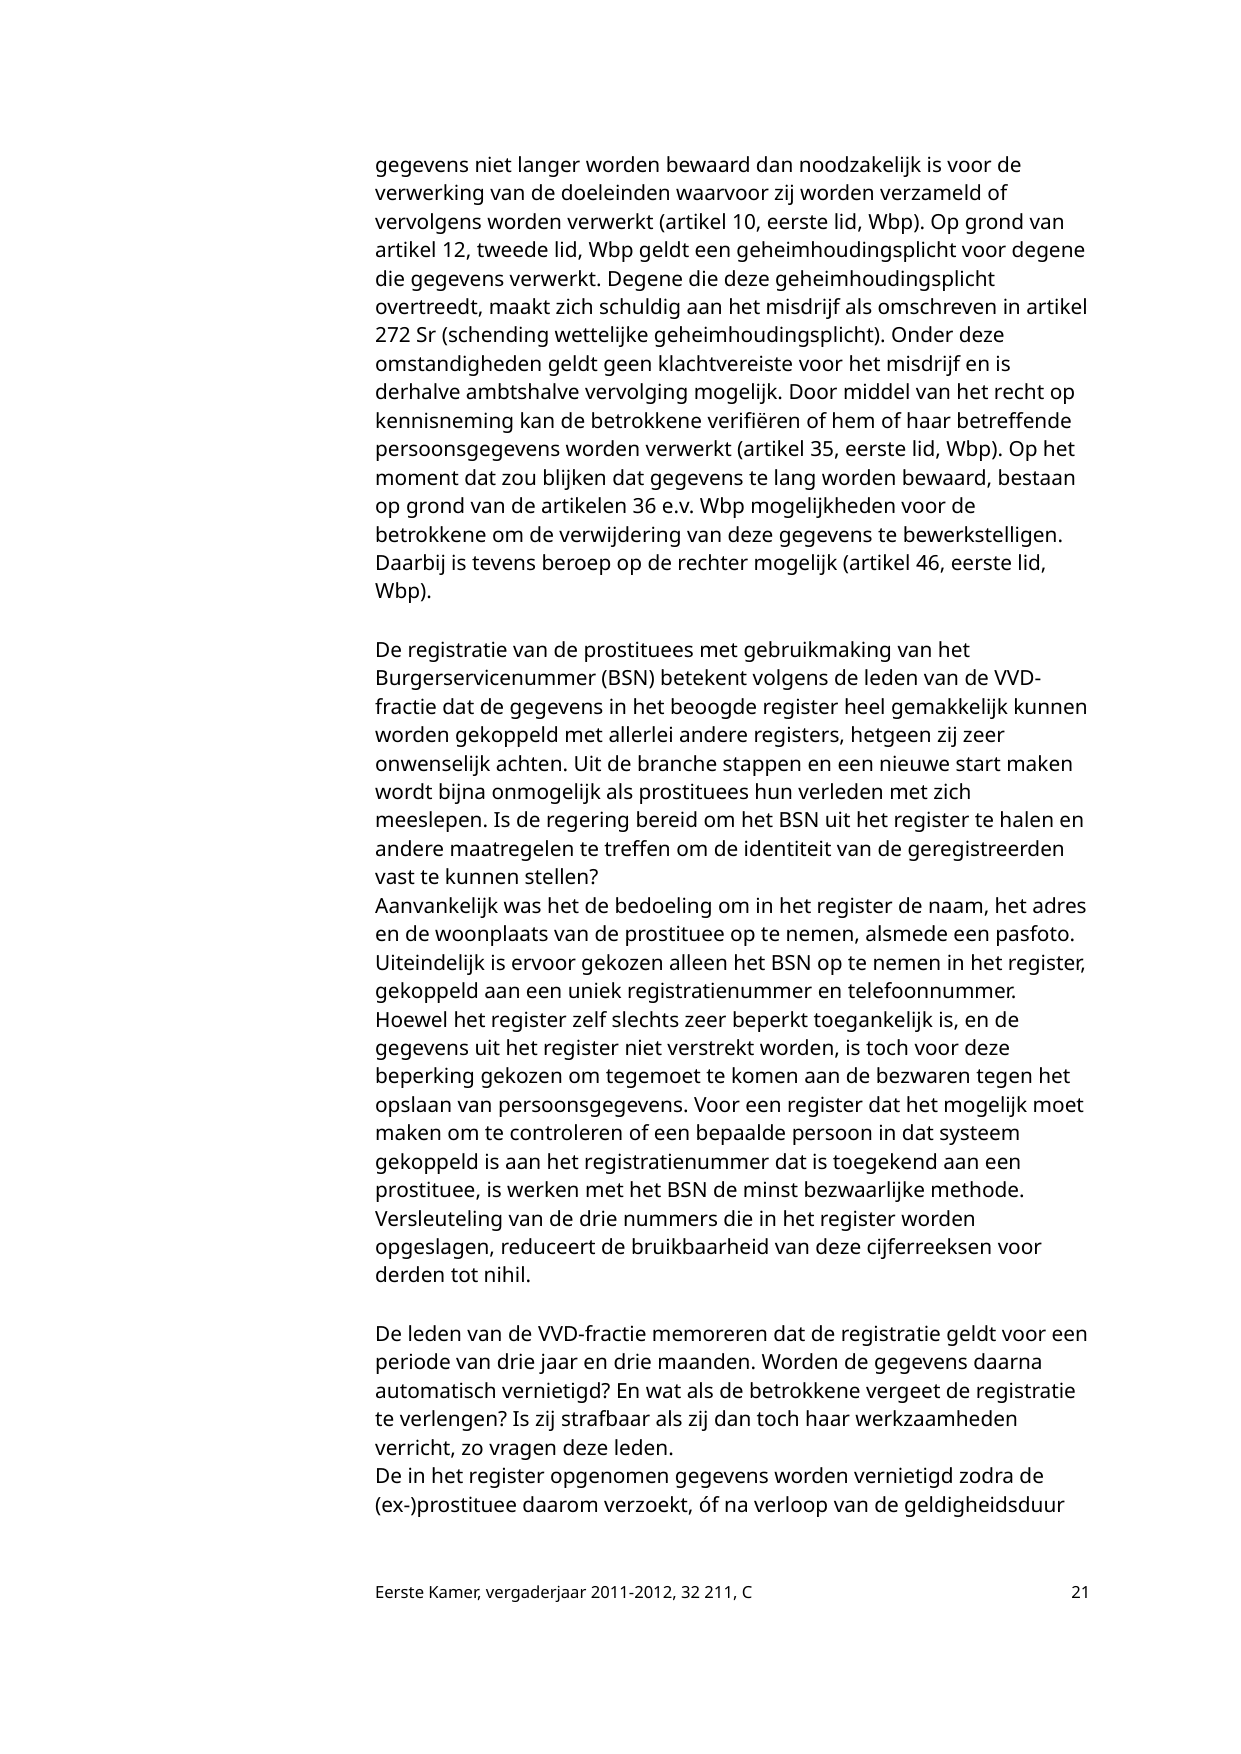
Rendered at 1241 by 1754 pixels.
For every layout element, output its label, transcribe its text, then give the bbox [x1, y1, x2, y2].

text Aanvankelijk was het de bedoeling om in het register de naam, het adres en de woonplaats van de prostituee op te nemen, alsmede een pasfoto. Uiteindelijk is ervoor gekozen alleen het BSN op te nemen in het register, gekoppeld aan een uniek registratienummer en telefoonnummer. Hoewel het register zelf slechts zeer beperkt toegankelijk is, en de gegevens uit het register niet verstrekt worden, is toch voor deze beperking gekozen om tegemoet te komen aan de bezwaren tegen het opslaan van persoonsgegevens. Voor een register dat het mogelijk moet maken om te controleren of een bepaalde persoon in dat systeem gekoppeld is aan het registratienummer dat is toegekend aan een prostituee, is werken met het BSN de minst bezwaarlijke methode. Versleuteling van de drie nummers die in het register worden opgeslagen, reduceert de bruikbaarheid van deze cijferreeksen voor derden tot nihil. [375, 891, 1090, 1289]
text De leden van de VVD-fractie memoreren dat de registratie geldt voor een periode van drie jaar en drie maanden. Worden de gegevens daarna automatisch vernietigd? En wat als de betrokkene vergeet de registratie te verlengen? Is zij strafbaar als zij dan toch haar werkzaamheden verricht, zo vragen deze leden. [375, 1319, 1090, 1461]
text gegevens niet langer worden bewaard dan noodzakelijk is voor de verwerking van de doeleinden waarvoor zij worden verzameld of vervolgens worden verwerkt (artikel 10, eerste lid, Wbp). Op grond van artikel 12, tweede lid, Wbp geldt een geheimhoudingsplicht voor degene die gegevens verwerkt. Degene die deze geheimhoudingsplicht overtreedt, maakt zich schuldig aan het misdrijf als omschreven in artikel 272 Sr (schending wettelijke geheimhoudingsplicht). Onder deze omstandigheden geldt geen klachtvereiste voor het misdrijf en is derhalve ambtshalve vervolging mogelijk. Door middel van het recht op kennisneming kan de betrokkene verifiëren of hem of haar betreffende persoonsgegevens worden verwerkt (artikel 35, eerste lid, Wbp). Op het moment dat zou blijken dat gegevens te lang worden bewaard, bestaan op grond van de artikelen 36 e.v. Wbp mogelijkheden voor de betrokkene om de verwijdering van deze gegevens te bewerkstelligen. Daarbij is tevens beroep op de rechter mogelijk (artikel 46, eerste lid, Wbp). [375, 150, 1090, 605]
text De in het register opgenomen gegevens worden vernietigd zodra de (ex-)prostituee daarom verzoekt, óf na verloop van de geldigheidsduur [375, 1461, 1090, 1518]
text De registratie van de prostituees met gebruikmaking van het Burgerservicenummer (BSN) betekent volgens de leden van de VVD-fractie dat de gegevens in het beoogde register heel gemakkelijk kunnen worden gekoppeld met allerlei andere registers, hetgeen zij zeer onwenselijk achten. Uit de branche stappen en een nieuwe start maken wordt bijna onmogelijk als prostituees hun verleden met zich meeslepen. Is de regering bereid om het BSN uit het register te halen en andere maatregelen te treffen om de identiteit van de geregistreerden vast te kunnen stellen? [375, 635, 1090, 891]
